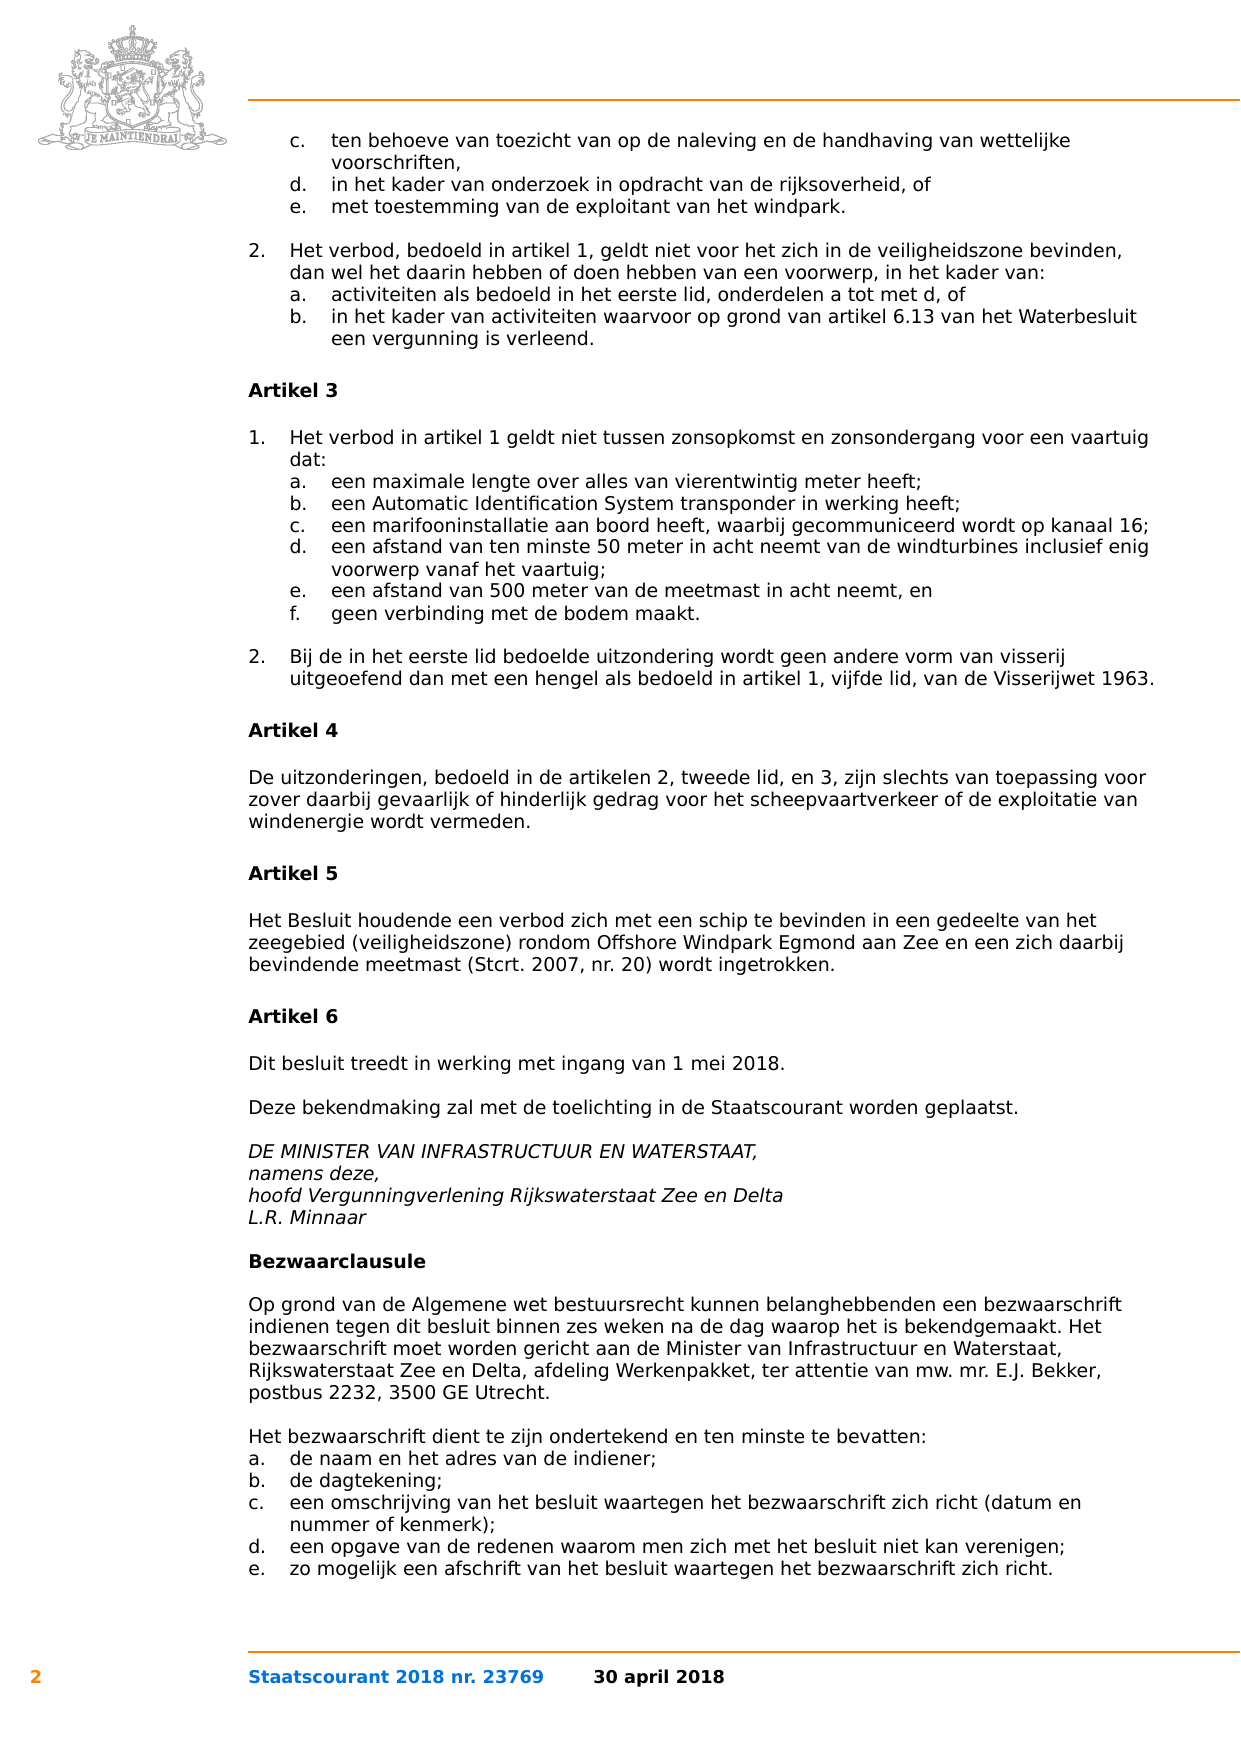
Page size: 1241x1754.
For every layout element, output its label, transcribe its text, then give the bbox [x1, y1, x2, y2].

text e. zo mogelijk een afschrift van het besluit waartegen het bezwaarschrift zich richt. [248, 1558, 1163, 1580]
text Het Besluit houdende een verbod zich met een schip te bevinden in een gedeelte van het zeegebied (veiligheidszone) rondom Offshore Windpark Egmond aan Zee en een zich daarbij bevindende meetmast (Stcrt. 2007, nr. 20) wordt ingetrokken. [248, 910, 1163, 976]
subtitle Artikel 3 [248, 379, 1163, 402]
text d. een opgave van de redenen waarom men zich met het besluit niet kan verenigen; [248, 1536, 1163, 1558]
text Op grond van de Algemene wet bestuursrecht kunnen belanghebbenden een bezwaarschrift indienen tegen dit besluit binnen zes weken na de dag waarop het is bekendgemaakt. Het bezwaarschrift moet worden gericht aan de Minister van Infrastructuur en Waterstaat, Rijkswaterstaat Zee en Delta, afdeling Werkenpakket, ter attentie van mw. mr. E.J. Bekker, postbus 2232, 3500 GE Utrecht. [248, 1294, 1163, 1404]
text Deze bekendmaking zal met de toelichting in de Staatscourant worden geplaatst. [248, 1097, 1163, 1119]
text c. ten behoeve van toezicht van op de naleving en de handhaving van wettelijke voorschriften, [289, 130, 1163, 174]
text 2. Bij de in het eerste lid bedoelde uitzondering wordt geen andere vorm van visserij uitgeoefend dan met een hengel als bedoeld in artikel 1, vijfde lid, van de Visserijwet 1963. [248, 646, 1163, 690]
text 1. Het verbod in artikel 1 geldt niet tussen zonsopkomst en zonsondergang voor een vaartuig dat: [248, 427, 1163, 471]
text a. de naam en het adres van de indiener; [248, 1448, 1163, 1470]
text e. een afstand van 500 meter van de meetmast in acht neemt, en [289, 580, 1163, 602]
subtitle Artikel 5 [248, 863, 1163, 885]
text b. een Automatic Identification System transponder in werking heeft; [289, 492, 1163, 514]
text a. activiteiten als bedoeld in het eerste lid, onderdelen a tot met d, of [289, 284, 1163, 306]
text b. in het kader van activiteiten waarvoor op grond van artikel 6.13 van het Waterbesluit een vergunning is verleend. [289, 306, 1163, 349]
subtitle Artikel 6 [248, 1006, 1163, 1028]
text d. een afstand van ten minste 50 meter in acht neemt van de windturbines inclusief enig voorwerp vanaf het vaartuig; [289, 536, 1163, 580]
text DE MINISTER VAN INFRASTRUCTUUR EN WATERSTAAT, namens deze, hoofd Vergunningverlening Rijkswaterstaat Zee en Delta L.R. Minnaar [248, 1141, 1163, 1229]
subtitle Artikel 4 [248, 720, 1163, 742]
text f. geen verbinding met de bodem maakt. [289, 602, 1163, 624]
text Het bezwaarschrift dient te zijn ondertekend en ten minste te bevatten: [248, 1426, 1163, 1448]
text a. een maximale lengte over alles van vierentwintig meter heeft; [289, 471, 1163, 492]
text Dit besluit treedt in werking met ingang van 1 mei 2018. [248, 1053, 1163, 1075]
text De uitzonderingen, bedoeld in de artikelen 2, tweede lid, en 3, zijn slechts van toepassing voor zover daarbij gevaarlijk of hinderlijk gedrag voor het scheepvaartverkeer of de exploitatie van windenergie wordt vermeden. [248, 767, 1163, 833]
text d. in het kader van onderzoek in opdracht van de rijksoverheid, of [289, 174, 1163, 196]
text e. met toestemming van de exploitant van het windpark. [289, 196, 1163, 218]
text Bezwaarclausule [248, 1251, 1163, 1272]
text 2. Het verbod, bedoeld in artikel 1, geldt niet voor het zich in de veiligheidszone bevinden, dan wel het daarin hebben of doen hebben van een voorwerp, in het kader van: [248, 240, 1163, 284]
text b. de dagtekening; [248, 1470, 1163, 1492]
text c. een omschrijving van het besluit waartegen het bezwaarschrift zich richt (datum en nummer of kenmerk); [248, 1492, 1163, 1536]
text c. een marifooninstallatie aan boord heeft, waarbij gecommuniceerd wordt op kanaal 16; [289, 514, 1163, 536]
picture [38, 25, 227, 150]
